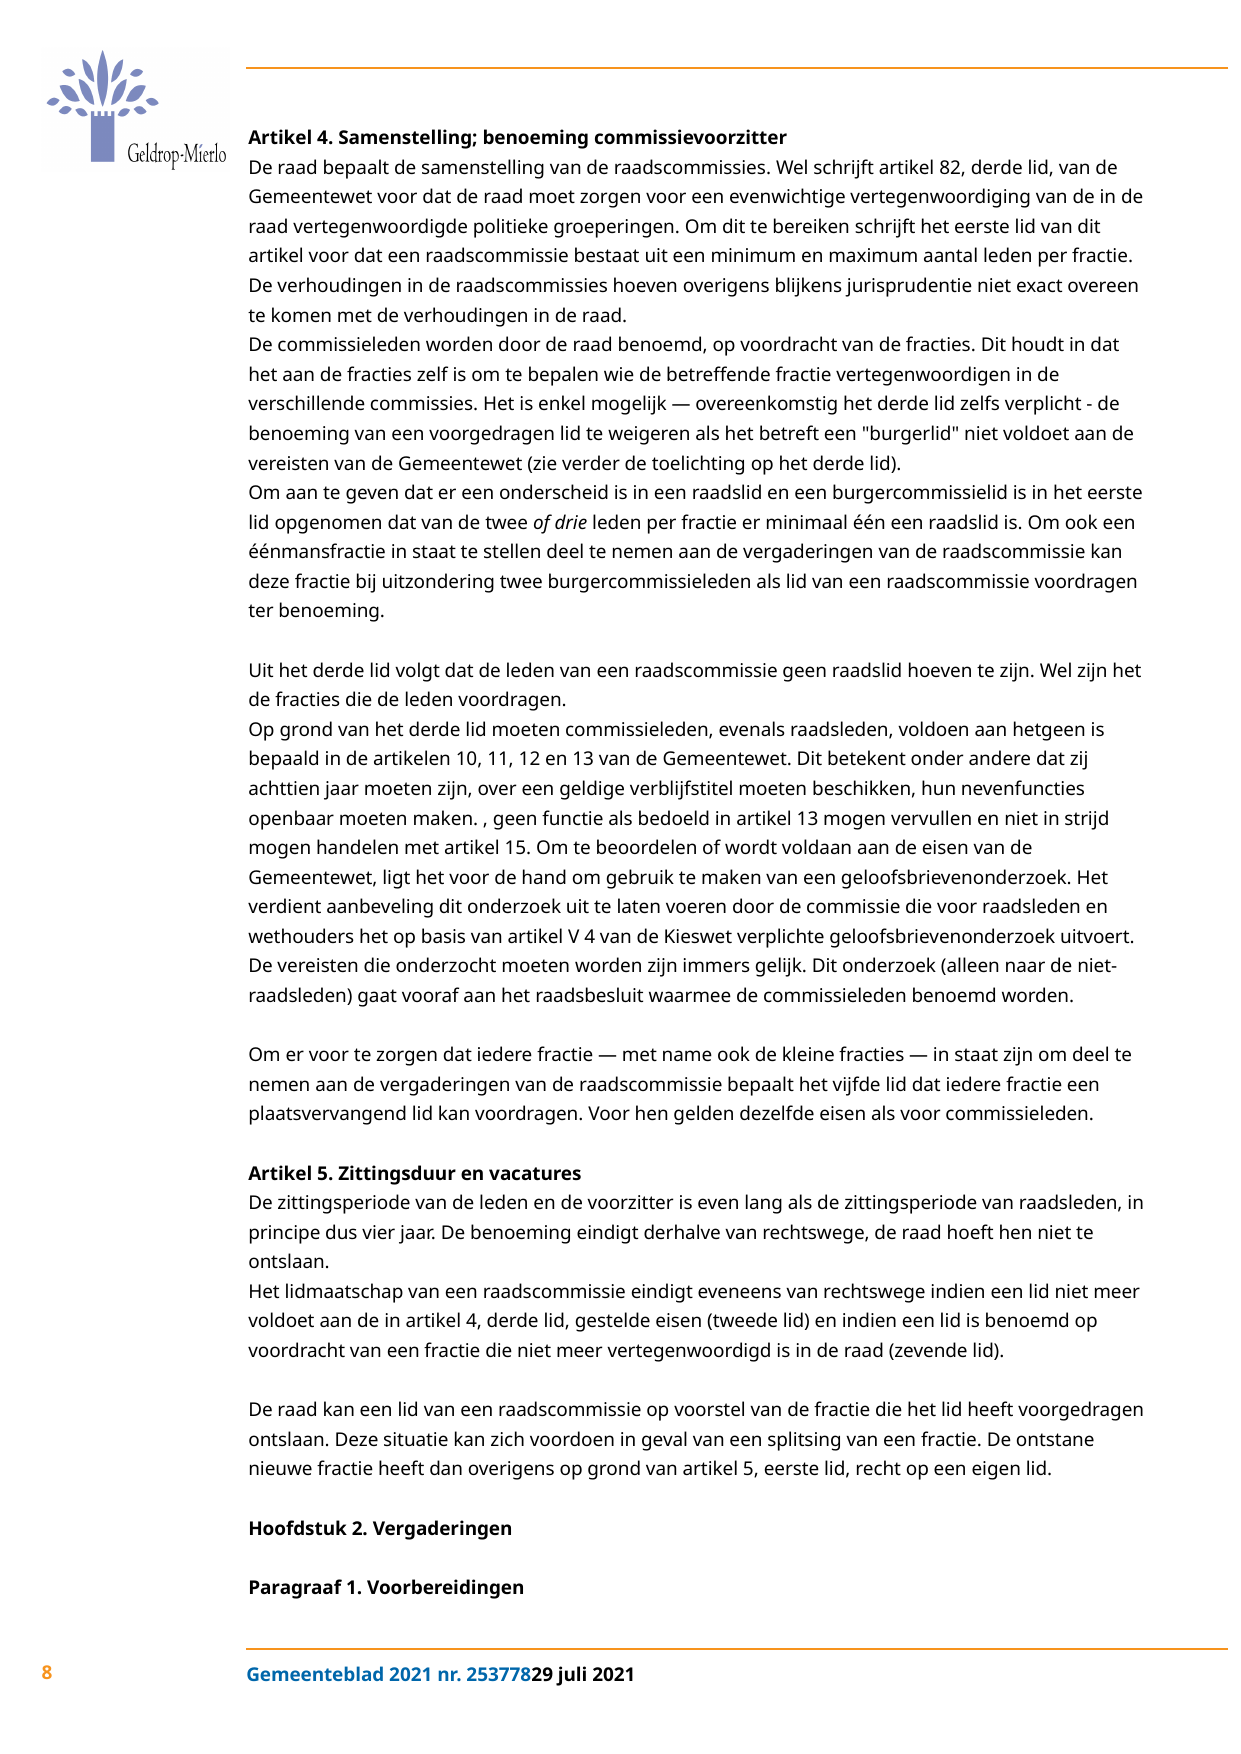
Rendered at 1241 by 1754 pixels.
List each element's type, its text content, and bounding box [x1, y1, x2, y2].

text De commissieleden worden door de raad benoemd, op voordracht van de fracties. Dit houdt in dat het aan de fracties zelf is om te bepalen wie de betreffende fractie vertegenwoordigen in de verschillende commissies. Het is enkel mogelijk — overeenkomstig het derde lid zelfs verplicht - de benoeming van een voorgedragen lid te weigeren als het betreft een "burgerlid" niet voldoet aan de vereisten van de Gemeentewet (zie verder de toelichting op het derde lid). [248, 331, 1152, 476]
text Uit het derde lid volgt dat de leden van een raadscommissie geen raadslid hoeven te zijn. Wel zijn het de fracties die de leden voordragen. [248, 657, 1152, 712]
text Hoofdstuk 2. Vergaderingen [248, 1515, 1152, 1541]
text Artikel 5. Zittingsduur en vacatures [248, 1160, 1152, 1186]
text Het lidmaatschap van een raadscommissie eindigt eveneens van rechtswege indien een lid niet meer voldoet aan de in artikel 4, derde lid, gestelde eisen (tweede lid) en indien een lid is benoemd op voordracht van een fractie die niet meer vertegenwoordigd is in de raad (zevende lid). [248, 1278, 1152, 1363]
text Paragraaf 1. Voorbereidingen [248, 1574, 1152, 1600]
text Om aan te geven dat er een onderscheid is in een raadslid en een burgercommissielid is in het eerste lid opgenomen dat van de twee of drie leden per fractie er minimaal één een raadslid is. Om ook een éénmansfractie in staat te stellen deel te nemen aan de vergaderingen van de raadscommissie kan deze fractie bij uitzondering twee burgercommissieleden als lid van een raadscommissie voordragen ter benoeming. [248, 479, 1152, 623]
text Om er voor te zorgen dat iedere fractie — met name ook de kleine fracties — in staat zijn om deel te nemen aan de vergaderingen van de raadscommissie bepaalt het vijfde lid dat iedere fractie een plaatsvervangend lid kan voordragen. Voor hen gelden dezelfde eisen als voor commissieleden. [248, 1041, 1152, 1126]
picture [41, 47, 231, 172]
text Op grond van het derde lid moeten commissieleden, evenals raadsleden, voldoen aan hetgeen is bepaald in de artikelen 10, 11, 12 en 13 van de Gemeentewet. Dit betekent onder andere dat zij achttien jaar moeten zijn, over een geldige verblijfstitel moeten beschikken, hun nevenfuncties openbaar moeten maken. , geen functie als bedoeld in artikel 13 mogen vervullen en niet in strijd mogen handelen met artikel 15. Om te beoordelen of wordt voldaan aan de eisen van de Gemeentewet, ligt het voor de hand om gebruik te maken van een geloofsbrievenonderzoek. Het verdient aanbeveling dit onderzoek uit te laten voeren door de commissie die voor raadsleden en wethouders het op basis van artikel V 4 van de Kieswet verplichte geloofsbrievenonderzoek uitvoert. De vereisten die onderzocht moeten worden zijn immers gelijk. Dit onderzoek (alleen naar de niet-raadsleden) gaat vooraf aan het raadsbesluit waarmee de commissieleden benoemd worden. [248, 716, 1152, 1008]
text De raad kan een lid van een raadscommissie op voorstel van de fractie die het lid heeft voorgedragen ontslaan. Deze situatie kan zich voordoen in geval van een splitsing van een fractie. De ontstane nieuwe fractie heeft dan overigens op grond van artikel 5, eerste lid, recht op een eigen lid. [248, 1396, 1152, 1481]
text De zittingsperiode van de leden en de voorzitter is even lang als de zittingsperiode van raadsleden, in principe dus vier jaar. De benoeming eindigt derhalve van rechtswege, de raad hoeft hen niet te ontslaan. [248, 1189, 1152, 1274]
text Artikel 4. Samenstelling; benoeming commissievoorzitter [248, 124, 1152, 150]
text De raad bepaalt de samenstelling van de raadscommissies. Wel schrijft artikel 82, derde lid, van de Gemeentewet voor dat de raad moet zorgen voor een evenwichtige vertegenwoordiging van de in de raad vertegenwoordigde politieke groeperingen. Om dit te bereiken schrijft het eerste lid van dit artikel voor dat een raadscommissie bestaat uit een minimum en maximum aantal leden per fractie. De verhoudingen in de raadscommissies hoeven overigens blijkens jurisprudentie niet exact overeen te komen met de verhoudingen in de raad. [248, 154, 1152, 328]
